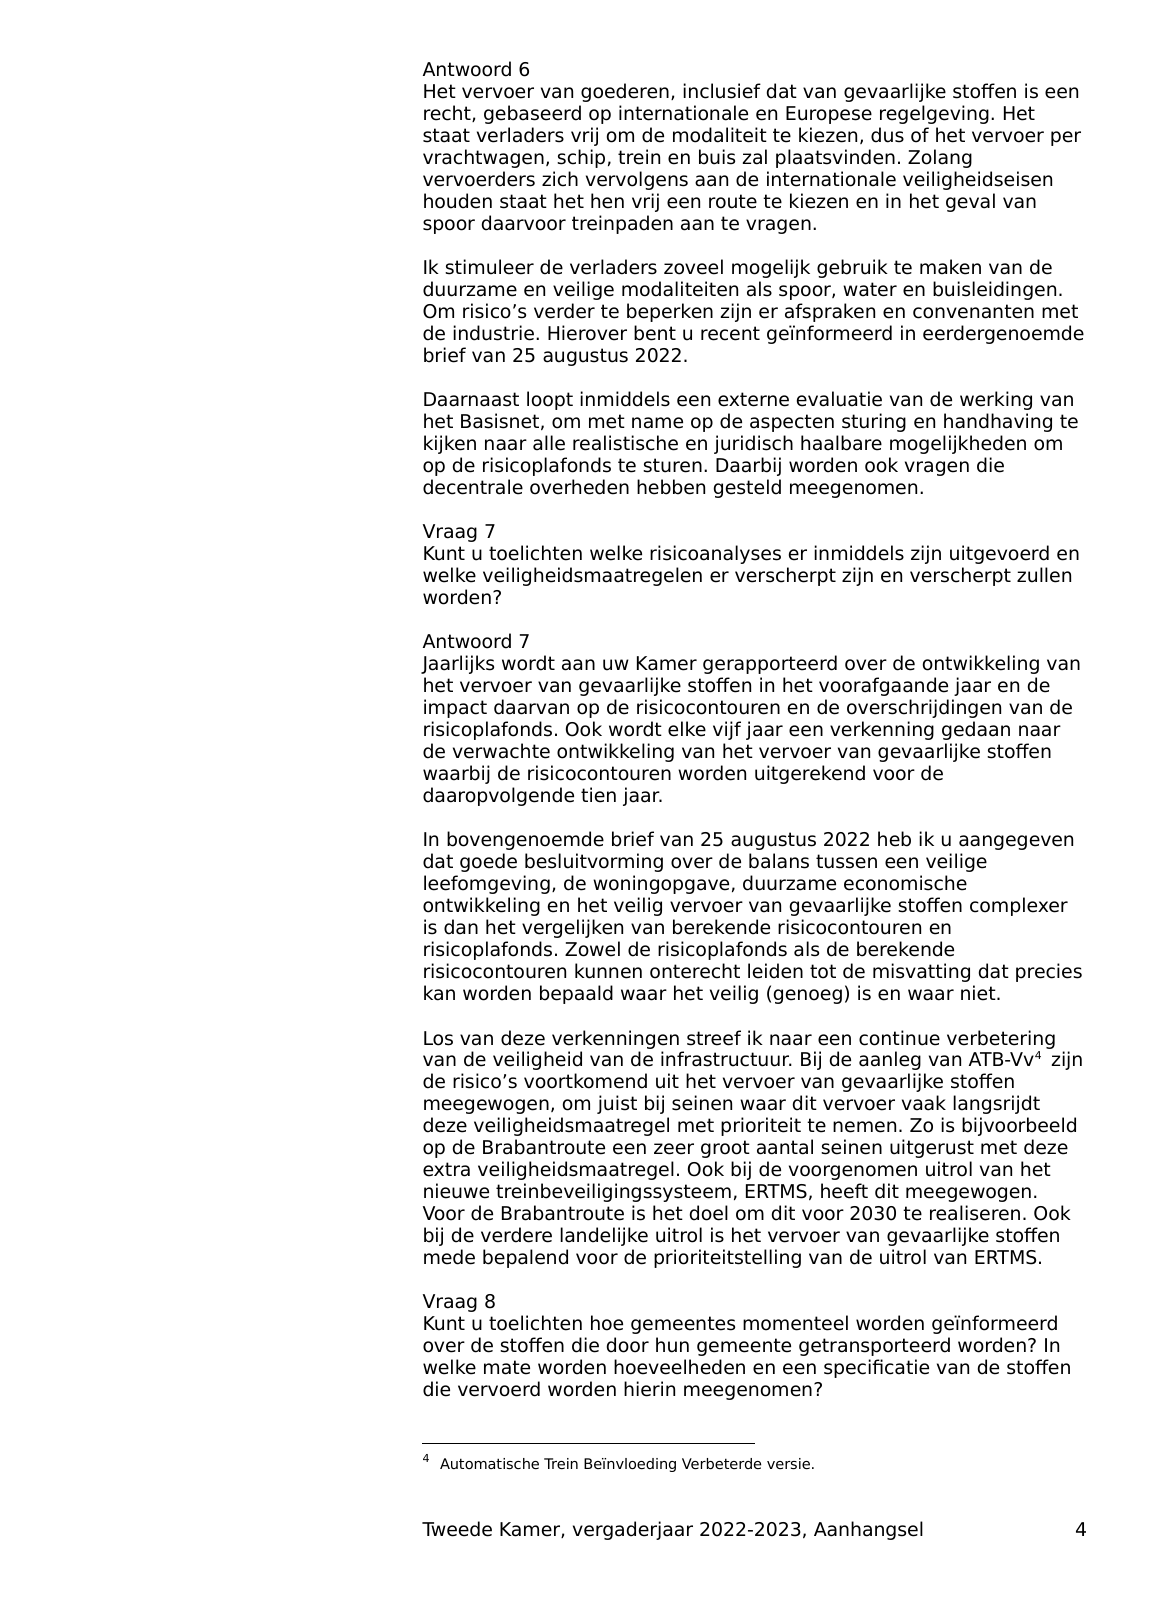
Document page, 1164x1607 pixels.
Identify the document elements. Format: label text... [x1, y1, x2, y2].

text Vraag 7 [422, 521, 1087, 543]
text Vraag 8 [422, 1291, 1087, 1313]
text In bovengenoemde brief van 25 augustus 2022 heb ik u aangegeven dat goede besluitvorming over de balans tussen een veilige leefomgeving, de woningopgave, duurzame economische ontwikkeling en het veilig vervoer van gevaarlijke stoffen complexer is dan het vergelijken van berekende risicocontouren en risicoplafonds. Zowel de risicoplafonds als de berekende risicocontouren kunnen onterecht leiden tot de misvatting dat precies kan worden bepaald waar het veilig (genoeg) is en waar niet. [422, 829, 1087, 1005]
text Automatische Trein Beïnvloeding Verbeterde versie. [422, 1452, 1087, 1474]
text Daarnaast loopt inmiddels een externe evaluatie van de werking van het Basisnet, om met name op de aspecten sturing en handhaving te kijken naar alle realistische en juridisch haalbare mogelijkheden om op de risicoplafonds te sturen. Daarbij worden ook vragen die decentrale overheden hebben gesteld meegenomen. [422, 389, 1087, 499]
text Antwoord 6 [422, 59, 1087, 81]
text Kunt u toelichten welke risicoanalyses er inmiddels zijn uitgevoerd en welke veiligheidsmaatregelen er verscherpt zijn en verscherpt zullen worden? [422, 543, 1087, 609]
text Kunt u toelichten hoe gemeentes momenteel worden geïnformeerd over de stoffen die door hun gemeente getransporteerd worden? In welke mate worden hoeveelheden en een specificatie van de stoffen die vervoerd worden hierin meegenomen? [422, 1313, 1087, 1401]
text Los van deze verkenningen streef ik naar een continue verbetering van de veiligheid van de infrastructuur. Bij de aanleg van ATB-Vv zijn de risico’s voortkomend uit het vervoer van gevaarlijke stoffen meegewogen, om juist bij seinen waar dit vervoer vaak langsrijdt deze veiligheidsmaatregel met prioriteit te nemen. Zo is bijvoorbeeld op de Brabantroute een zeer groot aantal seinen uitgerust met deze extra veiligheidsmaatregel. Ook bij de voorgenomen uitrol van het nieuwe treinbeveiligingssysteem, ERTMS, heeft dit meegewogen. Voor de Brabantroute is het doel om dit voor 2030 te realiseren. Ook bij de verdere landelijke uitrol is het vervoer van gevaarlijke stoffen mede bepalend voor de prioriteitstelling van de uitrol van ERTMS. [422, 1027, 1087, 1269]
text Antwoord 7 [422, 631, 1087, 653]
text Het vervoer van goederen, inclusief dat van gevaarlijke stoffen is een recht, gebaseerd op internationale en Europese regelgeving. Het staat verladers vrij om de modaliteit te kiezen, dus of het vervoer per vrachtwagen, schip, trein en buis zal plaatsvinden. Zolang vervoerders zich vervolgens aan de internationale veiligheidseisen houden staat het hen vrij een route te kiezen en in het geval van spoor daarvoor treinpaden aan te vragen. [422, 81, 1087, 235]
text Ik stimuleer de verladers zoveel mogelijk gebruik te maken van de duurzame en veilige modaliteiten als spoor, water en buisleidingen. Om risico’s verder te beperken zijn er afspraken en convenanten met de industrie. Hierover bent u recent geïnformeerd in eerdergenoemde brief van 25 augustus 2022. [422, 257, 1087, 367]
text Jaarlijks wordt aan uw Kamer gerapporteerd over de ontwikkeling van het vervoer van gevaarlijke stoffen in het voorafgaande jaar en de impact daarvan op de risicocontouren en de overschrijdingen van de risicoplafonds. Ook wordt elke vijf jaar een verkenning gedaan naar de verwachte ontwikkeling van het vervoer van gevaarlijke stoffen waarbij de risicocontouren worden uitgerekend voor de daaropvolgende tien jaar. [422, 653, 1087, 807]
